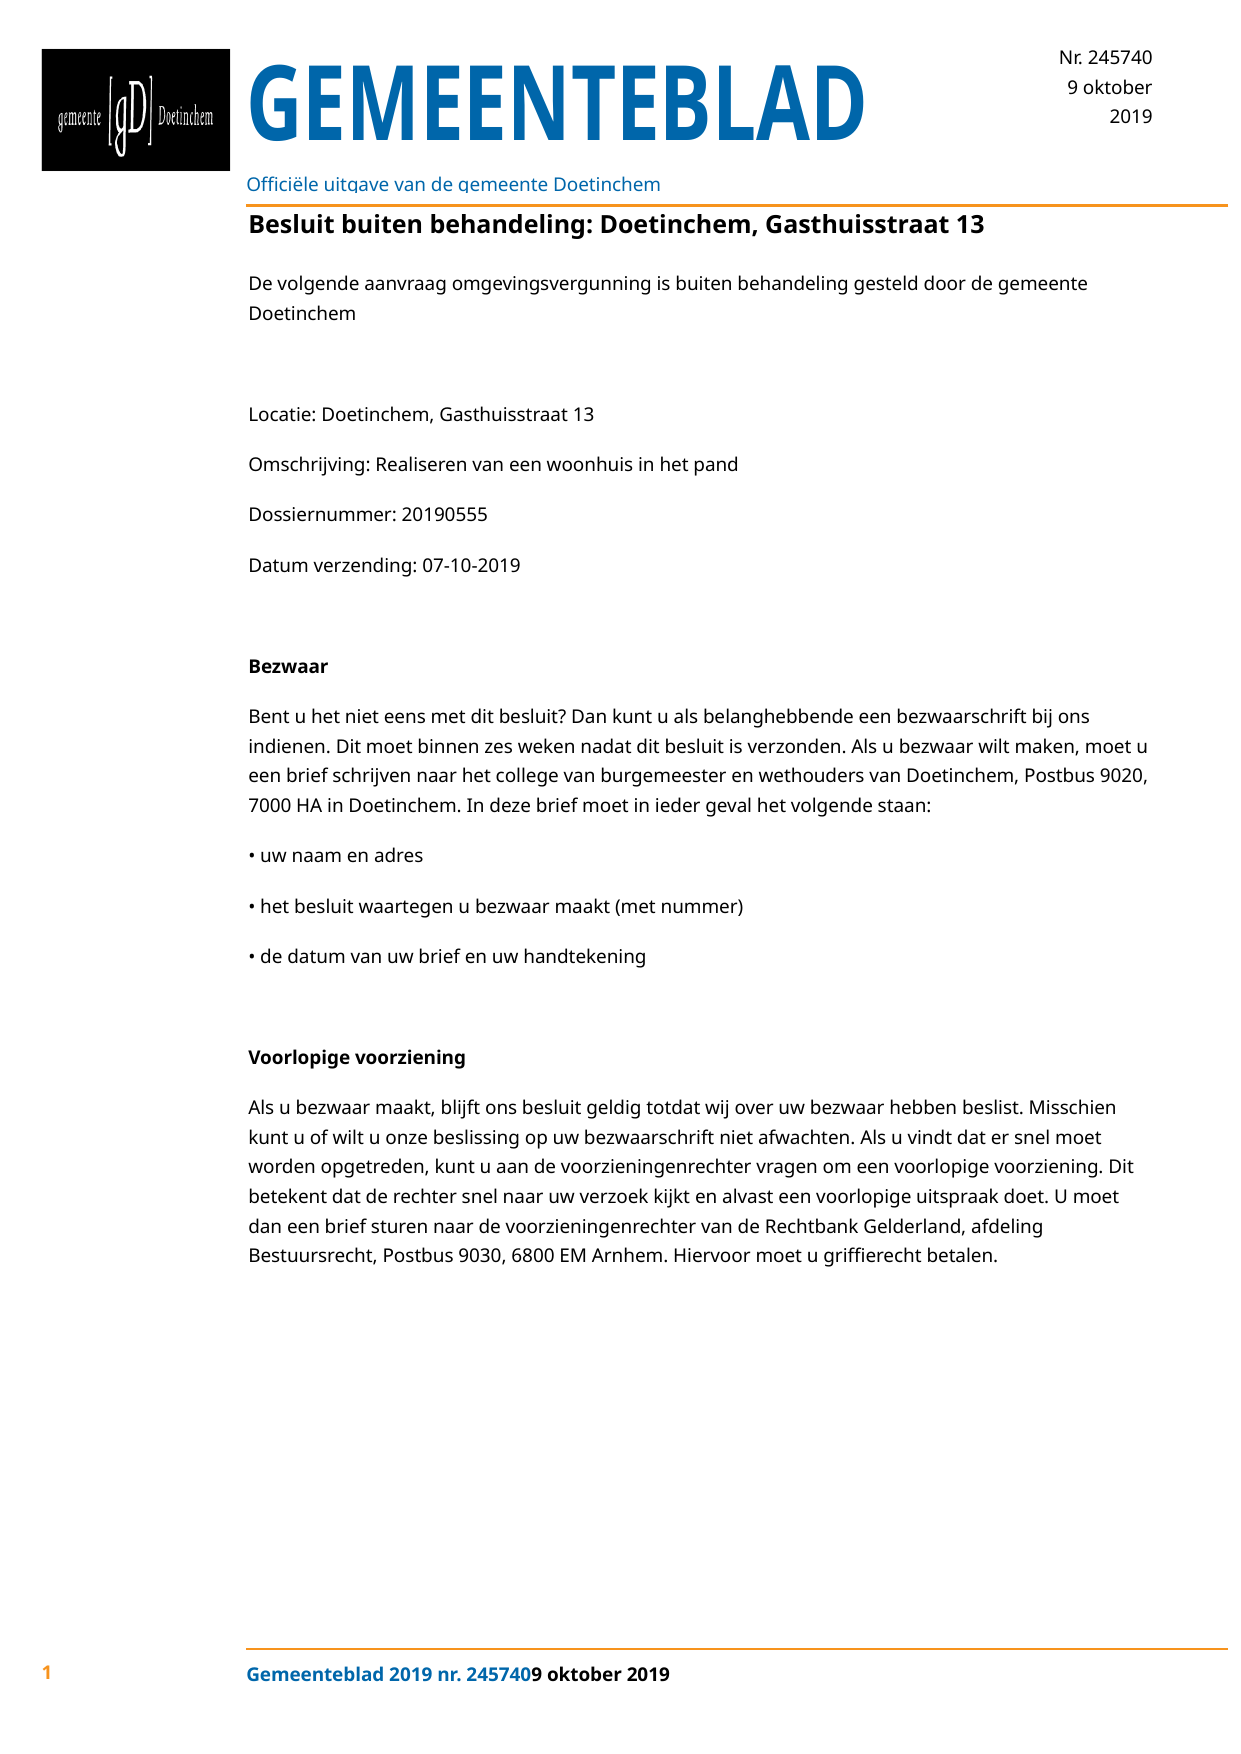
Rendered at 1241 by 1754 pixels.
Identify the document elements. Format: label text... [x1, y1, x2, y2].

text • het besluit waartegen u bezwaar maakt (met nummer) [248, 893, 1152, 918]
text Locatie: Doetinchem, Gasthuisstraat 13 [248, 401, 1152, 426]
text Dossiernummer: 20190555 [248, 502, 1152, 527]
text Omschrijving: Realiseren van een woonhuis in het pand [248, 451, 1152, 477]
text • uw naam en adres [248, 842, 1152, 868]
text De volgende aanvraag omgevingsvergunning is buiten behandeling gesteld door de gemeente Doetinchem [248, 270, 1152, 326]
text Datum verzending: 07-10-2019 [248, 552, 1152, 578]
picture [41, 47, 231, 172]
text Bent u het niet eens met dit besluit? Dan kunt u als belanghebbende een bezwaarschrift bij ons indienen. Dit moet binnen zes weken nadat dit besluit is verzonden. Als u bezwaar wilt maken, moet u een brief schrijven naar het college van burgemeester en wethouders van Doetinchem, Postbus 9020, 7000 HA in Doetinchem. In deze brief moet in ieder geval het volgende staan: [248, 703, 1152, 818]
text Voorlopige voorziening [248, 1044, 1152, 1070]
text Als u bezwaar maakt, blijft ons besluit geldig totdat wij over uw bezwaar hebben beslist. Misschien kunt u of wilt u onze beslissing op uw bezwaarschrift niet afwachten. Als u vindt dat er snel moet worden opgetreden, kunt u aan de voorzieningenrechter vragen om een voorlopige voorziening. Dit betekent dat de rechter snel naar uw verzoek kijkt en alvast een voorlopige uitspraak doet. U moet dan een brief sturen naar de voorzieningenrechter van de Rechtbank Gelderland, afdeling Bestuursrecht, Postbus 9030, 6800 EM Arnhem. Hiervoor moet u griffierecht betalen. [248, 1094, 1152, 1268]
text Besluit buiten behandeling: Doetinchem, Gasthuisstraat 13 [248, 207, 1152, 241]
text Bezwaar [248, 653, 1152, 678]
text • de datum van uw brief en uw handtekening [248, 943, 1152, 969]
